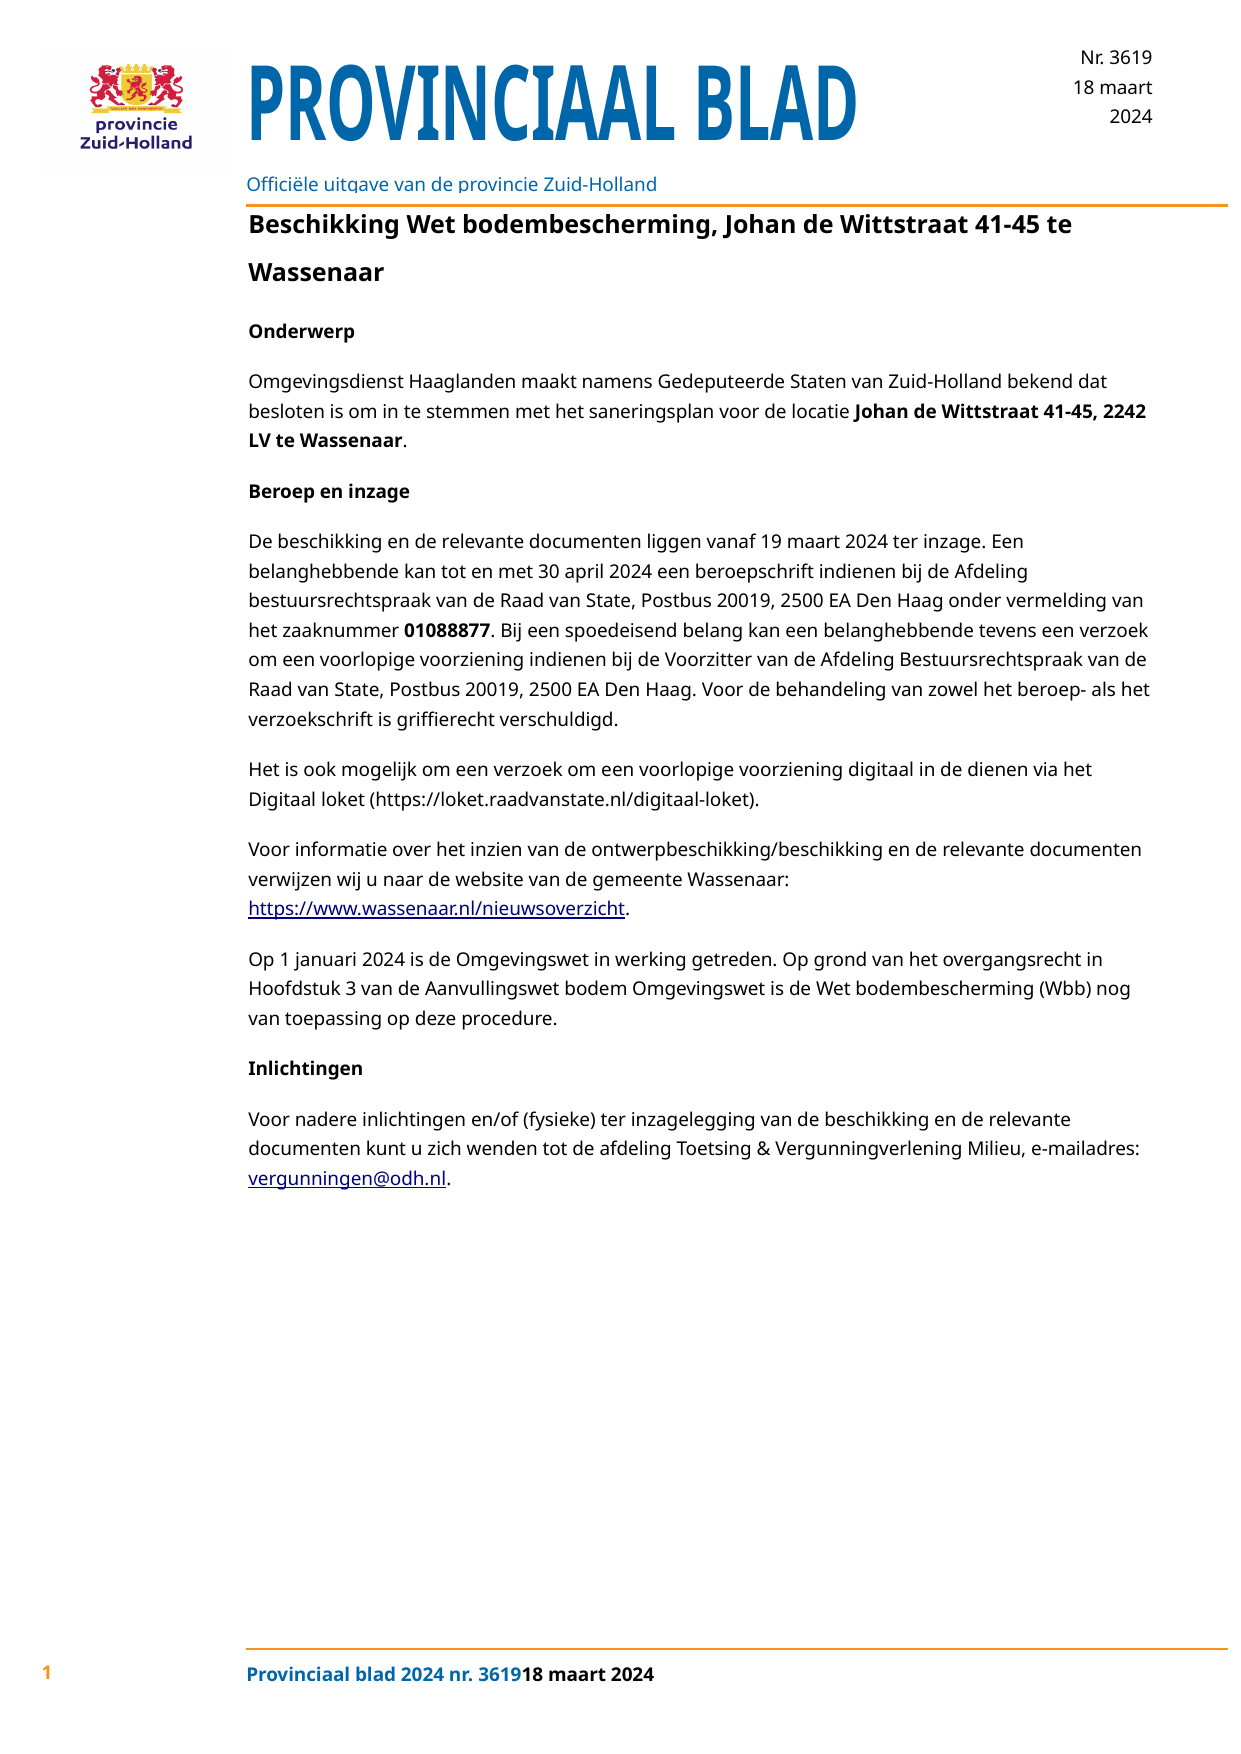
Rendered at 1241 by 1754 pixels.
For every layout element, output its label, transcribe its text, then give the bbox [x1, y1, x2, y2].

text De beschikking en de relevante documenten liggen vanaf 19 maart 2024 ter inzage. Een belanghebbende kan tot en met 30 april 2024 een beroepschrift indienen bij de Afdeling bestuursrechtspraak van de Raad van State, Postbus 20019, 2500 EA Den Haag onder vermelding van het zaaknummer 01088877. Bij een spoedeisend belang kan een belanghebbende tevens een verzoek om een voorlopige voorziening indienen bij de Voorzitter van de Afdeling Bestuursrechtspraak van de Raad van State, Postbus 20019, 2500 EA Den Haag. Voor de behandeling van zowel het beroep- als het verzoekschrift is griffierecht verschuldigd. [248, 528, 1152, 732]
text Het is ook mogelijk om een verzoek om een voorlopige voorziening digitaal in de dienen via het Digitaal loket (https://loket.raadvanstate.nl/digitaal-loket). [248, 756, 1152, 812]
text Voor nadere inlichtingen en/of (fysieke) ter inzagelegging van de beschikking en de relevante documenten kunt u zich wenden tot de afdeling Toetsing & Vergunningverlening Milieu, e-mailadres: vergunningen@odh.nl. [248, 1106, 1152, 1191]
text Omgevingsdienst Haaglanden maakt namens Gedeputeerde Staten van Zuid-Holland bekend dat besloten is om in te stemmen met het saneringsplan voor de locatie Johan de Wittstraat 41-45, 2242 LV te Wassenaar. [248, 368, 1152, 453]
text Op 1 januari 2024 is de Omgevingswet in werking getreden. Op grond van het overgangsrecht in Hoofdstuk 3 van de Aanvullingswet bodem Omgevingswet is de Wet bodembescherming (Wbb) nog van toepassing op deze procedure. [248, 946, 1152, 1031]
text Onderwerp [248, 318, 1152, 344]
text Voor informatie over het inzien van de ontwerpbeschikking/beschikking en de relevante documenten verwijzen wij u naar de website van de gemeente Wassenaar: https://www.wassenaar.nl/nieuwsoverzicht. [248, 836, 1152, 921]
text Beroep en inzage [248, 478, 1152, 504]
text Inlichtingen [248, 1055, 1152, 1081]
picture [41, 47, 231, 172]
text Beschikking Wet bodembescherming, Johan de Wittstraat 41-45 te Wassenaar [248, 207, 1152, 288]
